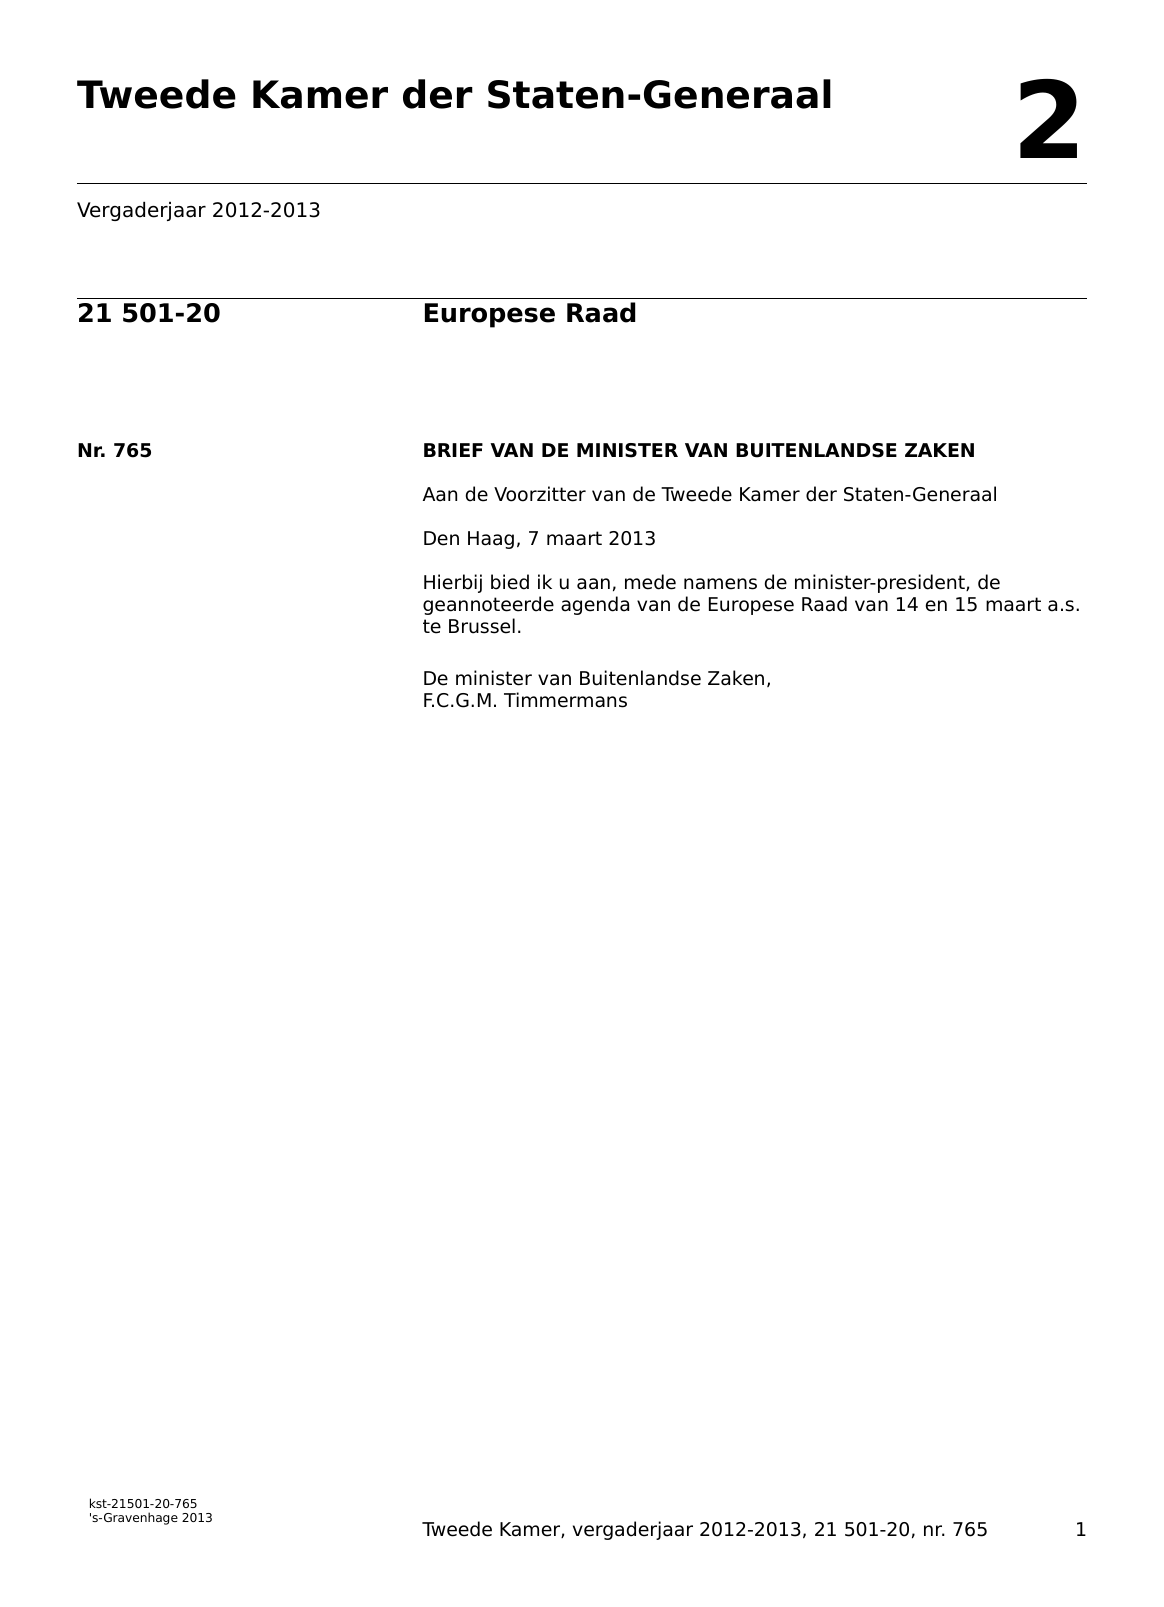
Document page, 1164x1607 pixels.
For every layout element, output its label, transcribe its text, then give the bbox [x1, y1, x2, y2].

table_cell Vergaderjaar 2012-2013 [77, 184, 1087, 298]
text Aan de Voorzitter van de Tweede Kamer der Staten-Generaal [422, 484, 1087, 506]
text Den Haag, 7 maart 2013 [422, 528, 1087, 550]
table_header 2 [886, 59, 1087, 183]
table_header Tweede Kamer der Staten-Generaal [77, 59, 886, 183]
text Hierbij bied ik u aan, mede namens de minister-president, de geannoteerde agenda van de Europese Raad van 14 en 15 maart a.s. te Brussel. [422, 572, 1087, 638]
subtitle 21 501-20 Europese Raad [77, 299, 1087, 329]
text De minister van Buitenlandse Zaken, F.C.G.M. Timmermans [422, 668, 1087, 712]
subtitle Nr. 765 BRIEF VAN DE MINISTER VAN BUITENLANDSE ZAKEN [77, 440, 1087, 462]
text 's-Gravenhage 2013 [88, 1511, 323, 1525]
text kst-21501-20-765 [88, 1497, 323, 1511]
